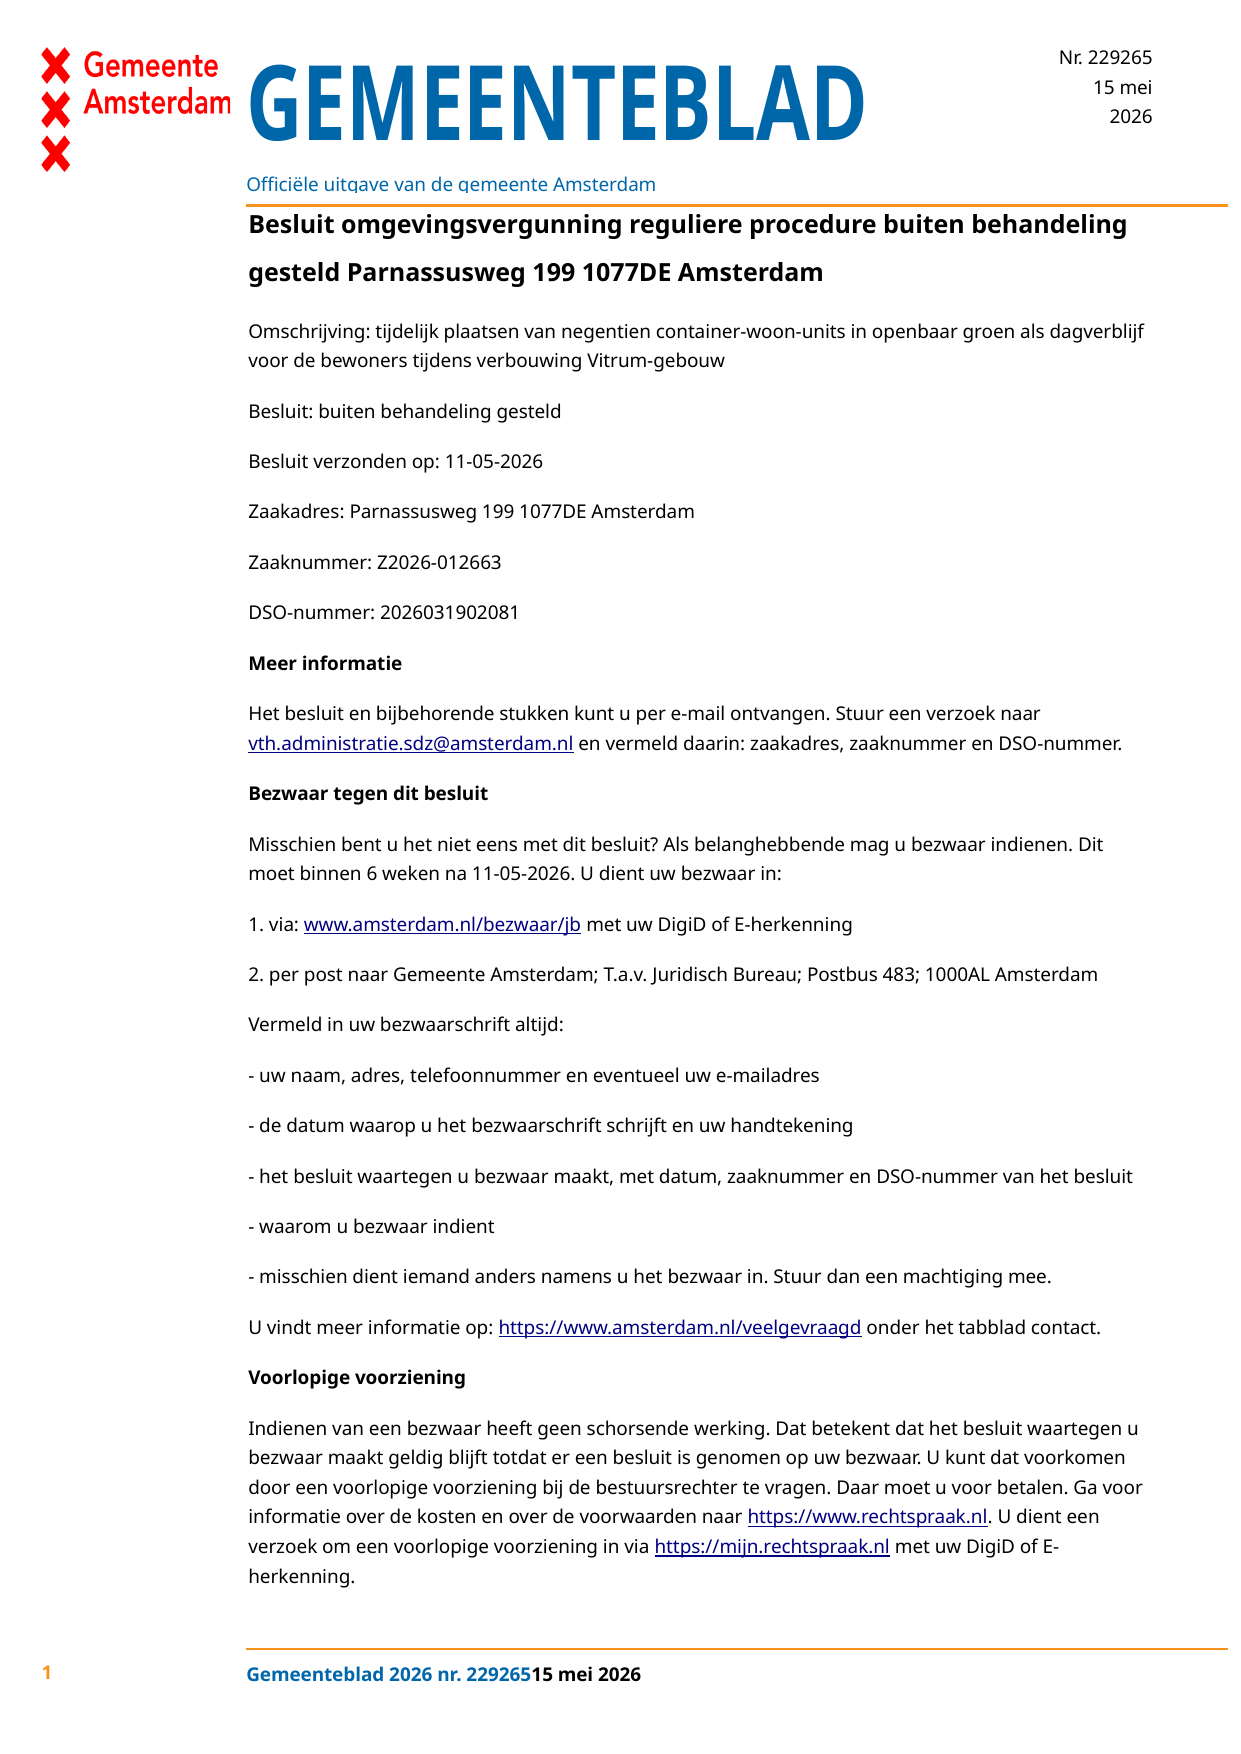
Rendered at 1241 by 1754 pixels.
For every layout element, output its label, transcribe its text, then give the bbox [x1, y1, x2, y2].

text Zaaknummer: Z2026-012663 [248, 549, 1152, 575]
text Bezwaar tegen dit besluit [248, 780, 1152, 806]
text Besluit omgevingsvergunning reguliere procedure buiten behandeling gesteld Parnassusweg 199 1077DE Amsterdam [248, 207, 1152, 288]
text Voorlopige voorziening [248, 1364, 1152, 1390]
text Indienen van een bezwaar heeft geen schorsende werking. Dat betekent dat het besluit waartegen u bezwaar maakt geldig blijft totdat er een besluit is genomen op uw bezwaar. U kunt dat voorkomen door een voorlopige voorziening bij de bestuursrechter te vragen. Daar moet u voor betalen. Ga voor informatie over de kosten en over de voorwaarden naar https://www.rechtspraak.nl. U dient een verzoek om een voorlopige voorziening in via https://mijn.rechtspraak.nl met uw DigiD of E-herkenning. [248, 1415, 1152, 1589]
text 2. per post naar Gemeente Amsterdam; T.a.v. Juridisch Bureau; Postbus 483; 1000AL Amsterdam [248, 961, 1152, 987]
text Besluit: buiten behandeling gesteld [248, 398, 1152, 424]
picture [41, 47, 231, 172]
text Misschien bent u het niet eens met dit besluit? Als belanghebbende mag u bezwaar indienen. Dit moet binnen 6 weken na 11-05-2026. U dient uw bezwaar in: [248, 831, 1152, 886]
text U vindt meer informatie op: https://www.amsterdam.nl/veelgevraagd onder het tabblad contact. [248, 1314, 1152, 1340]
text - de datum waarop u het bezwaarschrift schrijft en uw handtekening [248, 1112, 1152, 1138]
text Zaakadres: Parnassusweg 199 1077DE Amsterdam [248, 499, 1152, 524]
text Besluit verzonden op: 11-05-2026 [248, 448, 1152, 474]
text Vermeld in uw bezwaarschrift altijd: [248, 1012, 1152, 1037]
text 1. via: www.amsterdam.nl/bezwaar/jb met uw DigiD of E-herkenning [248, 911, 1152, 937]
text - waarom u bezwaar indient [248, 1213, 1152, 1239]
text Het besluit en bijbehorende stukken kunt u per e-mail ontvangen. Stuur een verzoek naar vth.administratie.sdz@amsterdam.nl en vermeld daarin: zaakadres, zaaknummer en DSO-nummer. [248, 700, 1152, 756]
text DSO-nummer: 2026031902081 [248, 599, 1152, 625]
text - misschien dient iemand anders namens u het bezwaar in. Stuur dan een machtiging mee. [248, 1264, 1152, 1289]
text Meer informatie [248, 650, 1152, 676]
text Omschrijving: tijdelijk plaatsen van negentien container-woon-units in openbaar groen als dagverblijf voor de bewoners tijdens verbouwing Vitrum-gebouw [248, 318, 1152, 373]
text - het besluit waartegen u bezwaar maakt, met datum, zaaknummer en DSO-nummer van het besluit [248, 1163, 1152, 1189]
text - uw naam, adres, telefoonnummer en eventueel uw e-mailadres [248, 1062, 1152, 1088]
